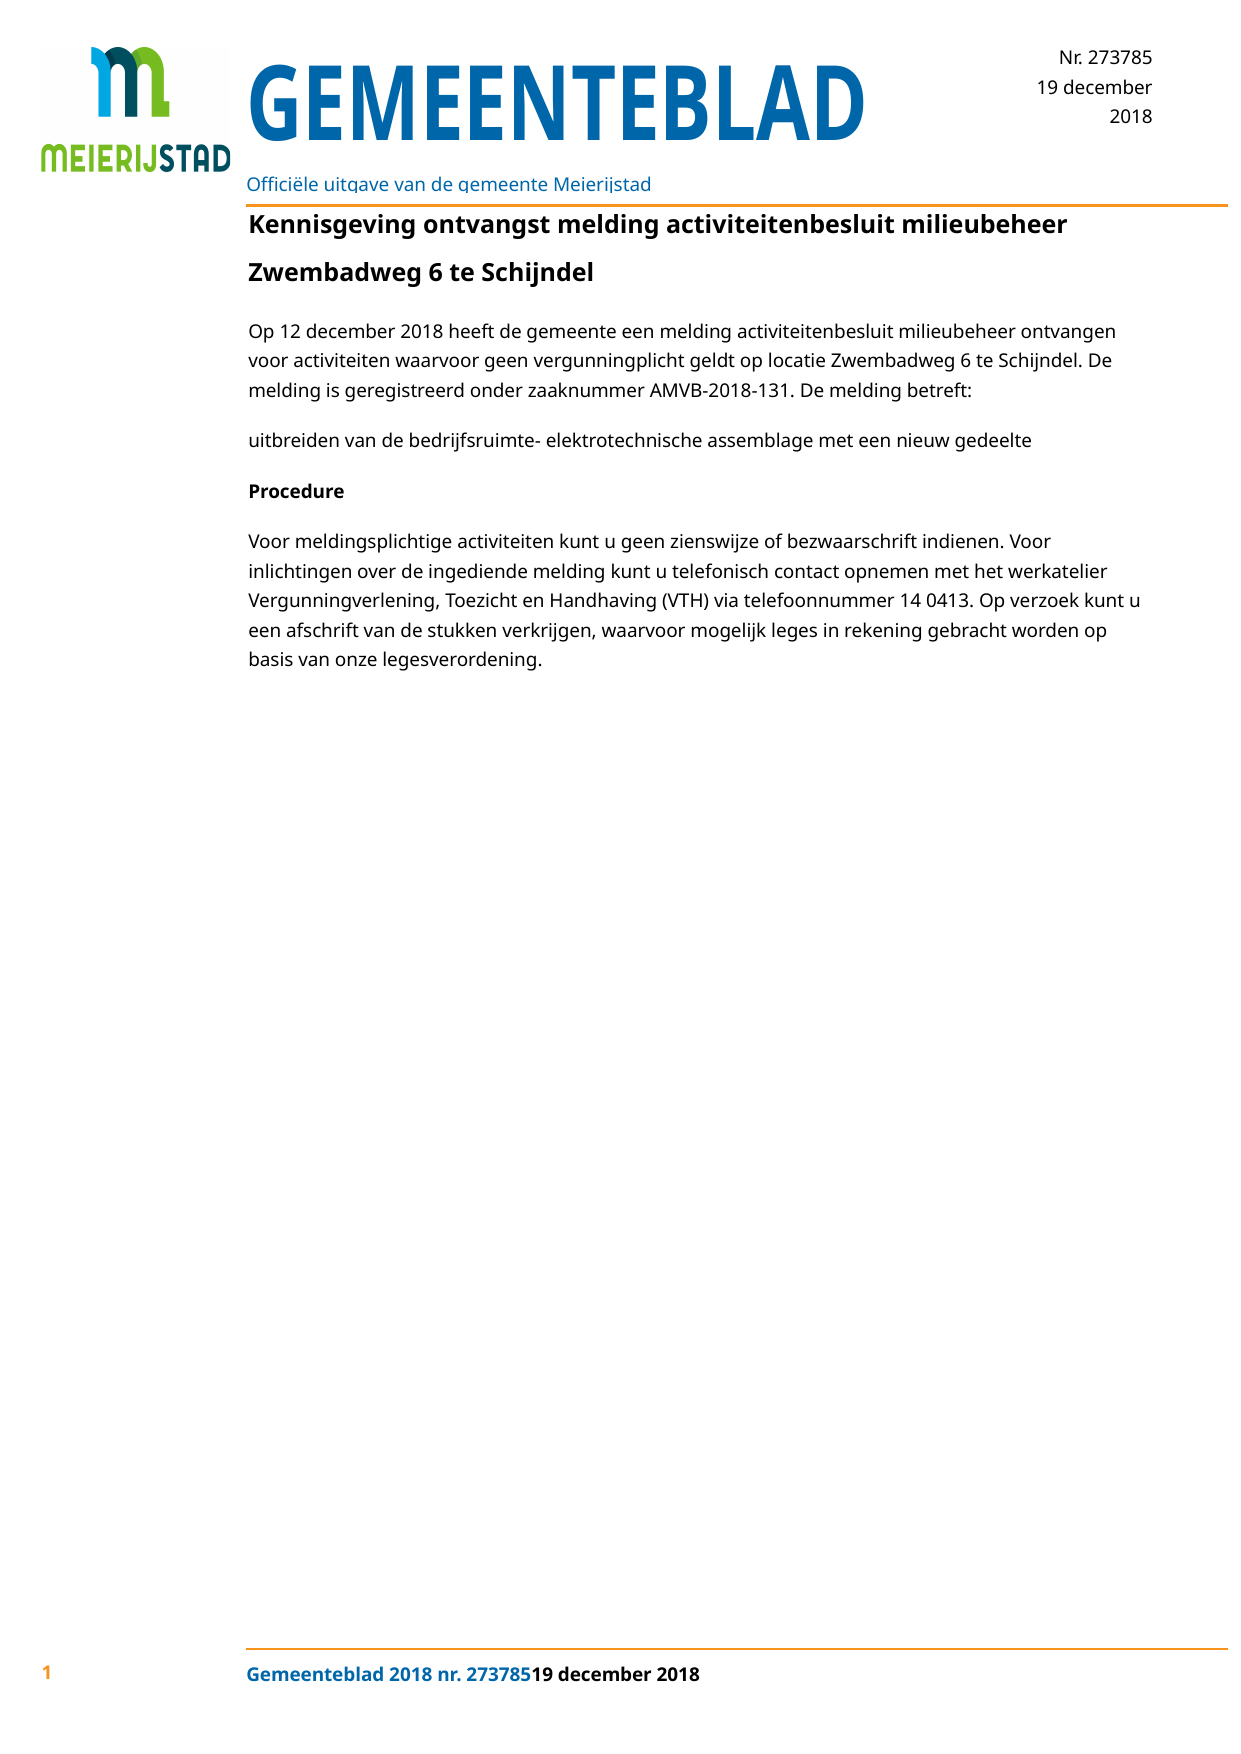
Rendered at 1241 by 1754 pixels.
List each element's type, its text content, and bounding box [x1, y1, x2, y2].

text Procedure [248, 478, 1152, 504]
text uitbreiden van de bedrijfsruimte- elektrotechnische assemblage met een nieuw gedeelte [248, 427, 1152, 453]
text Voor meldingsplichtige activiteiten kunt u geen zienswijze of bezwaarschrift indienen. Voor inlichtingen over de ingediende melding kunt u telefonisch contact opnemen met het werkatelier Vergunningverlening, Toezicht en Handhaving (VTH) via telefoonnummer 14 0413. Op verzoek kunt u een afschrift van de stukken verkrijgen, waarvoor mogelijk leges in rekening gebracht worden op basis van onze legesverordening. [248, 528, 1152, 672]
text Op 12 december 2018 heeft de gemeente een melding activiteitenbesluit milieubeheer ontvangen voor activiteiten waarvoor geen vergunningplicht geldt op locatie Zwembadweg 6 te Schijndel. De melding is geregistreerd onder zaaknummer AMVB-2018-131. De melding betreft: [248, 318, 1152, 403]
text Kennisgeving ontvangst melding activiteitenbesluit milieubeheer Zwembadweg 6 te Schijndel [248, 207, 1152, 288]
picture [41, 47, 231, 172]
